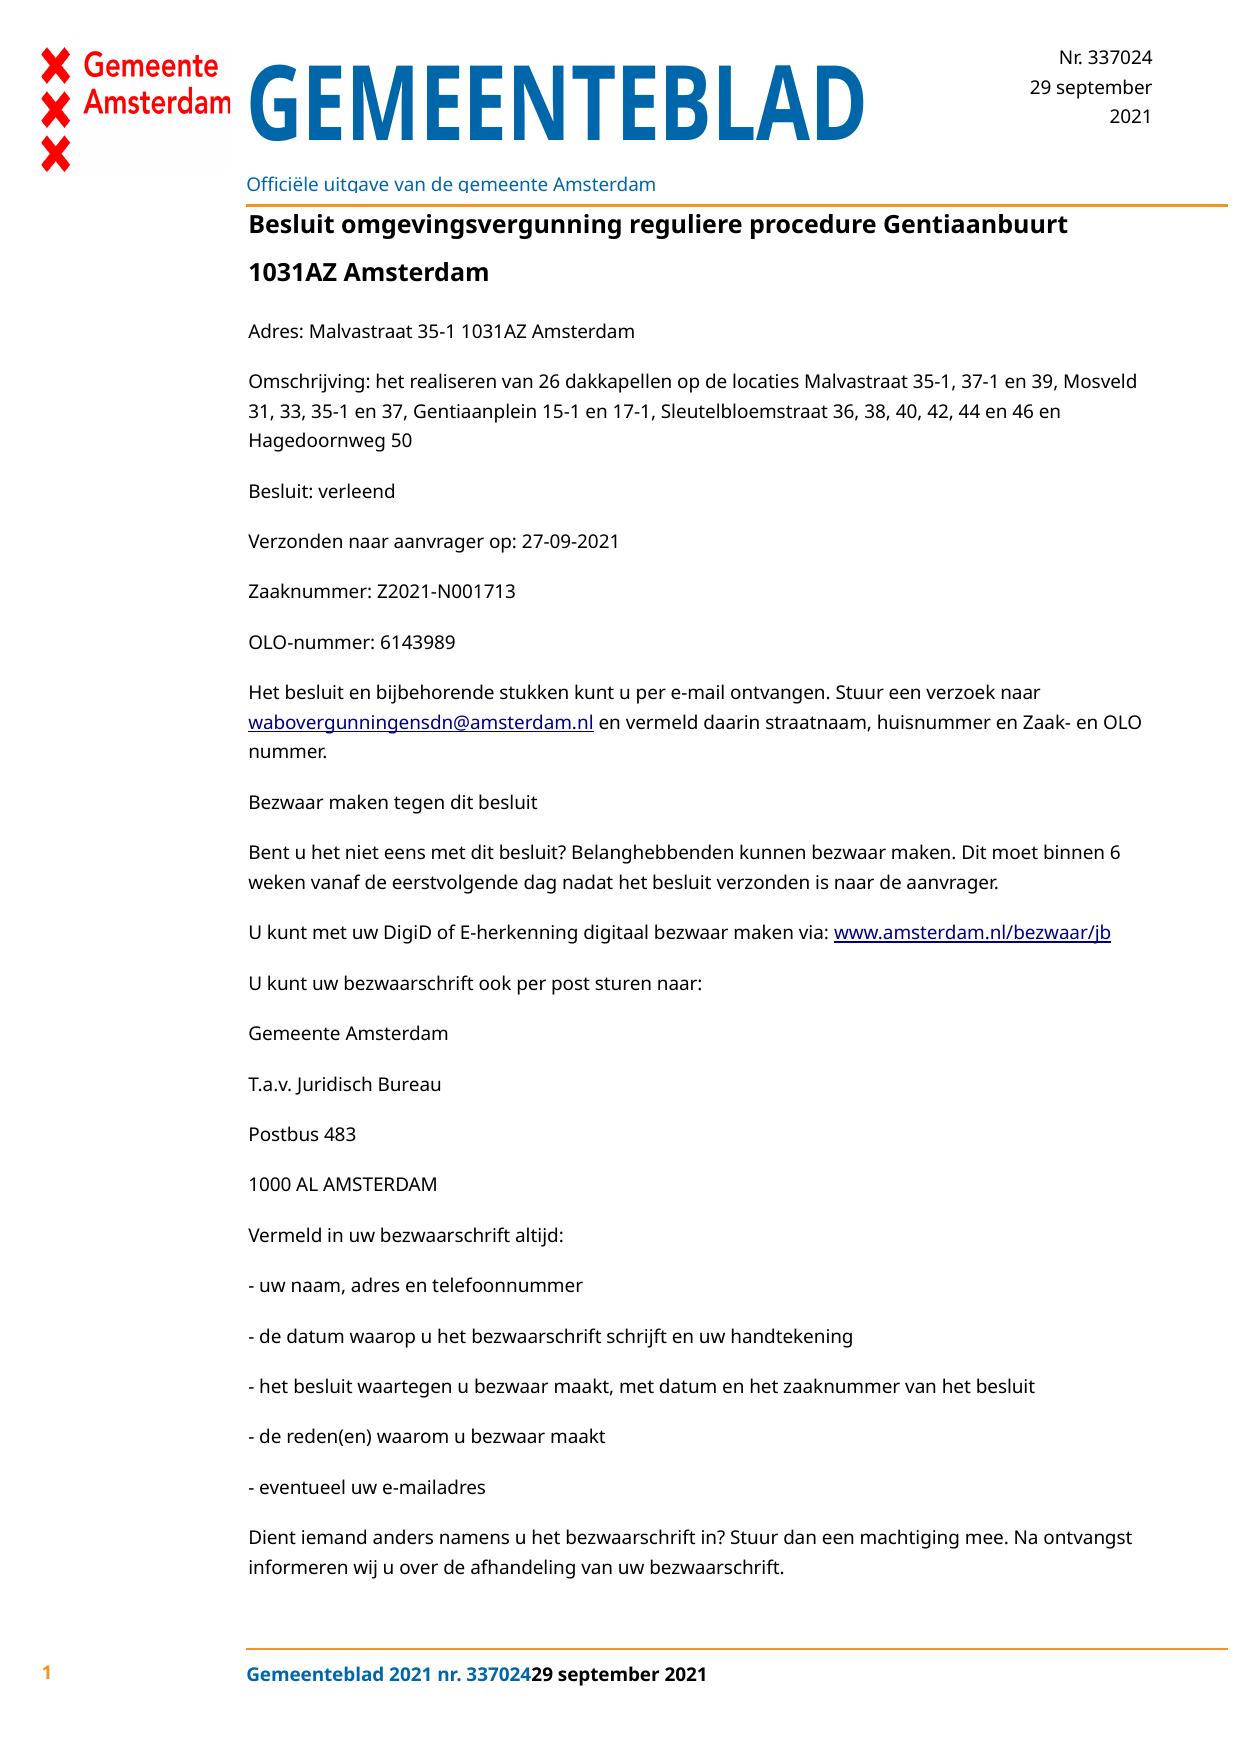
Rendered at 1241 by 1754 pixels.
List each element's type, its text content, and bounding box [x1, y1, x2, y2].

text Vermeld in uw bezwaarschrift altijd: [248, 1222, 1152, 1248]
text - de reden(en) waarom u bezwaar maakt [248, 1424, 1152, 1449]
text Gemeente Amsterdam [248, 1020, 1152, 1046]
text Besluit: verleend [248, 478, 1152, 504]
text Het besluit en bijbehorende stukken kunt u per e-mail ontvangen. Stuur een verzoek naar wabovergunningensdn@amsterdam.nl en vermeld daarin straatnaam, huisnummer en Zaak- en OLO nummer. [248, 679, 1152, 764]
text Zaaknummer: Z2021-N001713 [248, 579, 1152, 604]
picture [41, 47, 231, 172]
text U kunt uw bezwaarschrift ook per post sturen naar: [248, 970, 1152, 996]
text Bezwaar maken tegen dit besluit [248, 789, 1152, 815]
text U kunt met uw DigiD of E-herkenning digitaal bezwaar maken via: www.amsterdam.nl/bezwaar/jb [248, 919, 1152, 945]
text - de datum waarop u het bezwaarschrift schrijft en uw handtekening [248, 1323, 1152, 1349]
text - eventueel uw e-mailadres [248, 1474, 1152, 1500]
text Dient iemand anders namens u het bezwaarschrift in? Stuur dan een machtiging mee. Na ontvangst informeren wij u over de afhandeling van uw bezwaarschrift. [248, 1524, 1152, 1580]
text Adres: Malvastraat 35-1 1031AZ Amsterdam [248, 318, 1152, 344]
text Omschrijving: het realiseren van 26 dakkapellen op de locaties Malvastraat 35-1, 37-1 en 39, Mosveld 31, 33, 35-1 en 37, Gentiaanplein 15-1 en 17-1, Sleutelbloemstraat 36, 38, 40, 42, 44 en 46 en Hagedoornweg 50 [248, 368, 1152, 453]
text Postbus 483 [248, 1121, 1152, 1147]
text 1000 AL AMSTERDAM [248, 1172, 1152, 1197]
text Verzonden naar aanvrager op: 27-09-2021 [248, 528, 1152, 554]
text OLO-nummer: 6143989 [248, 629, 1152, 655]
text T.a.v. Juridisch Bureau [248, 1071, 1152, 1097]
text - uw naam, adres en telefoonnummer [248, 1272, 1152, 1298]
text Bent u het niet eens met dit besluit? Belanghebbenden kunnen bezwaar maken. Dit moet binnen 6 weken vanaf de eerstvolgende dag nadat het besluit verzonden is naar de aanvrager. [248, 839, 1152, 895]
text Besluit omgevingsvergunning reguliere procedure Gentiaanbuurt 1031AZ Amsterdam [248, 207, 1152, 288]
text - het besluit waartegen u bezwaar maakt, met datum en het zaaknummer van het besluit [248, 1373, 1152, 1399]
